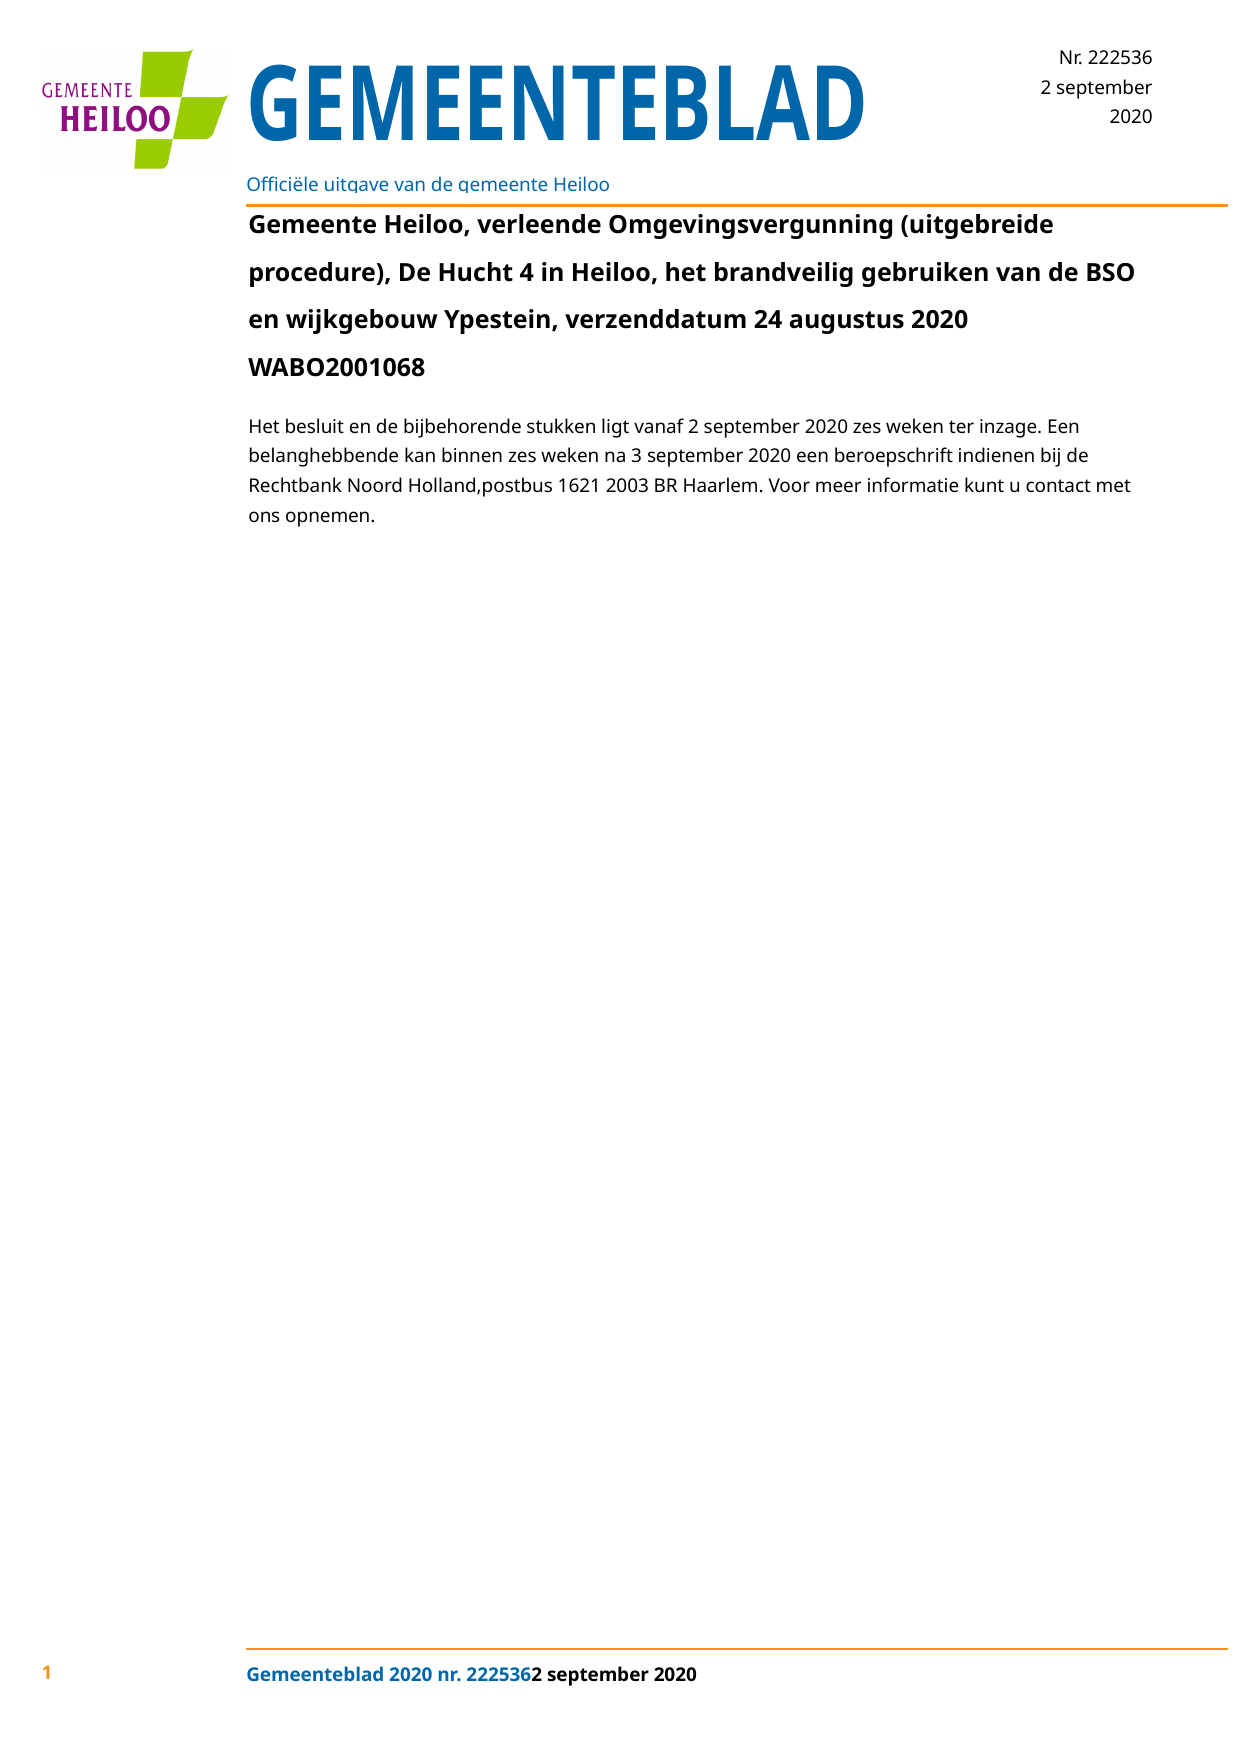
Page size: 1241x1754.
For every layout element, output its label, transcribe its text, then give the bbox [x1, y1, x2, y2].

text Gemeente Heiloo, verleende Omgevingsvergunning (uitgebreide procedure), De Hucht 4 in Heiloo, het brandveilig gebruiken van de BSO en wijkgebouw Ypestein, verzenddatum 24 augustus 2020 WABO2001068 [248, 207, 1152, 384]
picture [41, 47, 231, 172]
text Het besluit en de bijbehorende stukken ligt vanaf 2 september 2020 zes weken ter inzage. Een belanghebbende kan binnen zes weken na 3 september 2020 een beroepschrift indienen bij de Rechtbank Noord Holland,postbus 1621 2003 BR Haarlem. Voor meer informatie kunt u contact met ons opnemen. [248, 413, 1152, 528]
